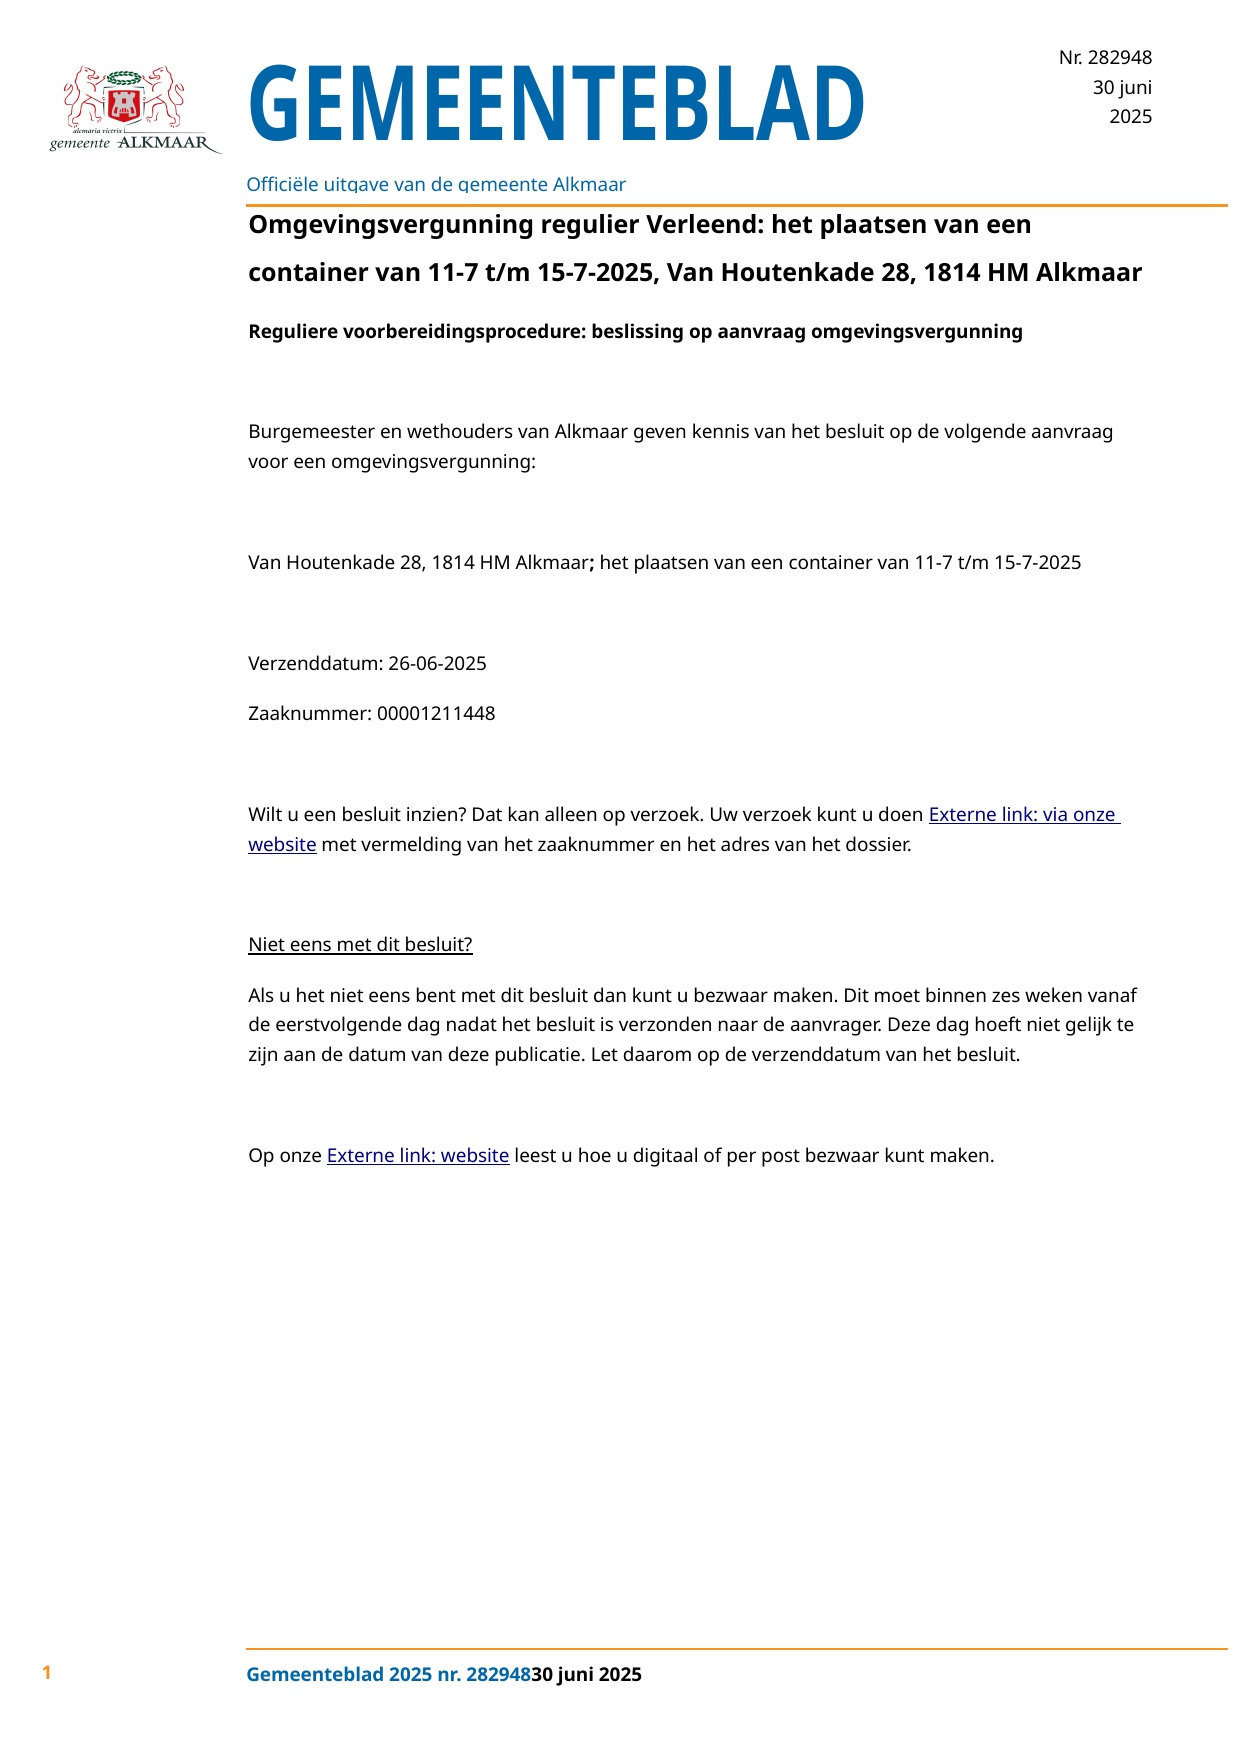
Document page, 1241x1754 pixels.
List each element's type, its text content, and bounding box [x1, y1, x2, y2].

text Als u het niet eens bent met dit besluit dan kunt u bezwaar maken. Dit moet binnen zes weken vanaf de eerstvolgende dag nadat het besluit is verzonden naar de aanvrager. Deze dag hoeft niet gelijk te zijn aan de datum van deze publicatie. Let daarom op de verzenddatum van het besluit. [248, 982, 1152, 1067]
text Reguliere voorbereidingsprocedure: beslissing op aanvraag omgevingsvergunning [248, 318, 1152, 344]
text Burgemeester en wethouders van Alkmaar geven kennis van het besluit op de volgende aanvraag voor een omgevingsvergunning: [248, 419, 1152, 474]
text Van Houtenkade 28, 1814 HM Alkmaar; het plaatsen van een container van 11-7 t/m 15-7-2025 [248, 549, 1152, 575]
text Op onze Externe link: website leest u hoe u digitaal of per post bezwaar kunt maken. [248, 1142, 1152, 1168]
text Niet eens met dit besluit? [248, 932, 1152, 957]
text Omgevingsvergunning regulier Verleend: het plaatsen van een container van 11-7 t/m 15-7-2025, Van Houtenkade 28, 1814 HM Alkmaar [248, 207, 1152, 288]
picture [41, 47, 231, 172]
text Wilt u een besluit inzien? Dat kan alleen op verzoek. Uw verzoek kunt u doen Externe link: via onze website met vermelding van het zaaknummer en het adres van het dossier. [248, 801, 1152, 857]
text Verzenddatum: 26-06-2025 [248, 650, 1152, 676]
text Zaaknummer: 00001211448 [248, 700, 1152, 726]
